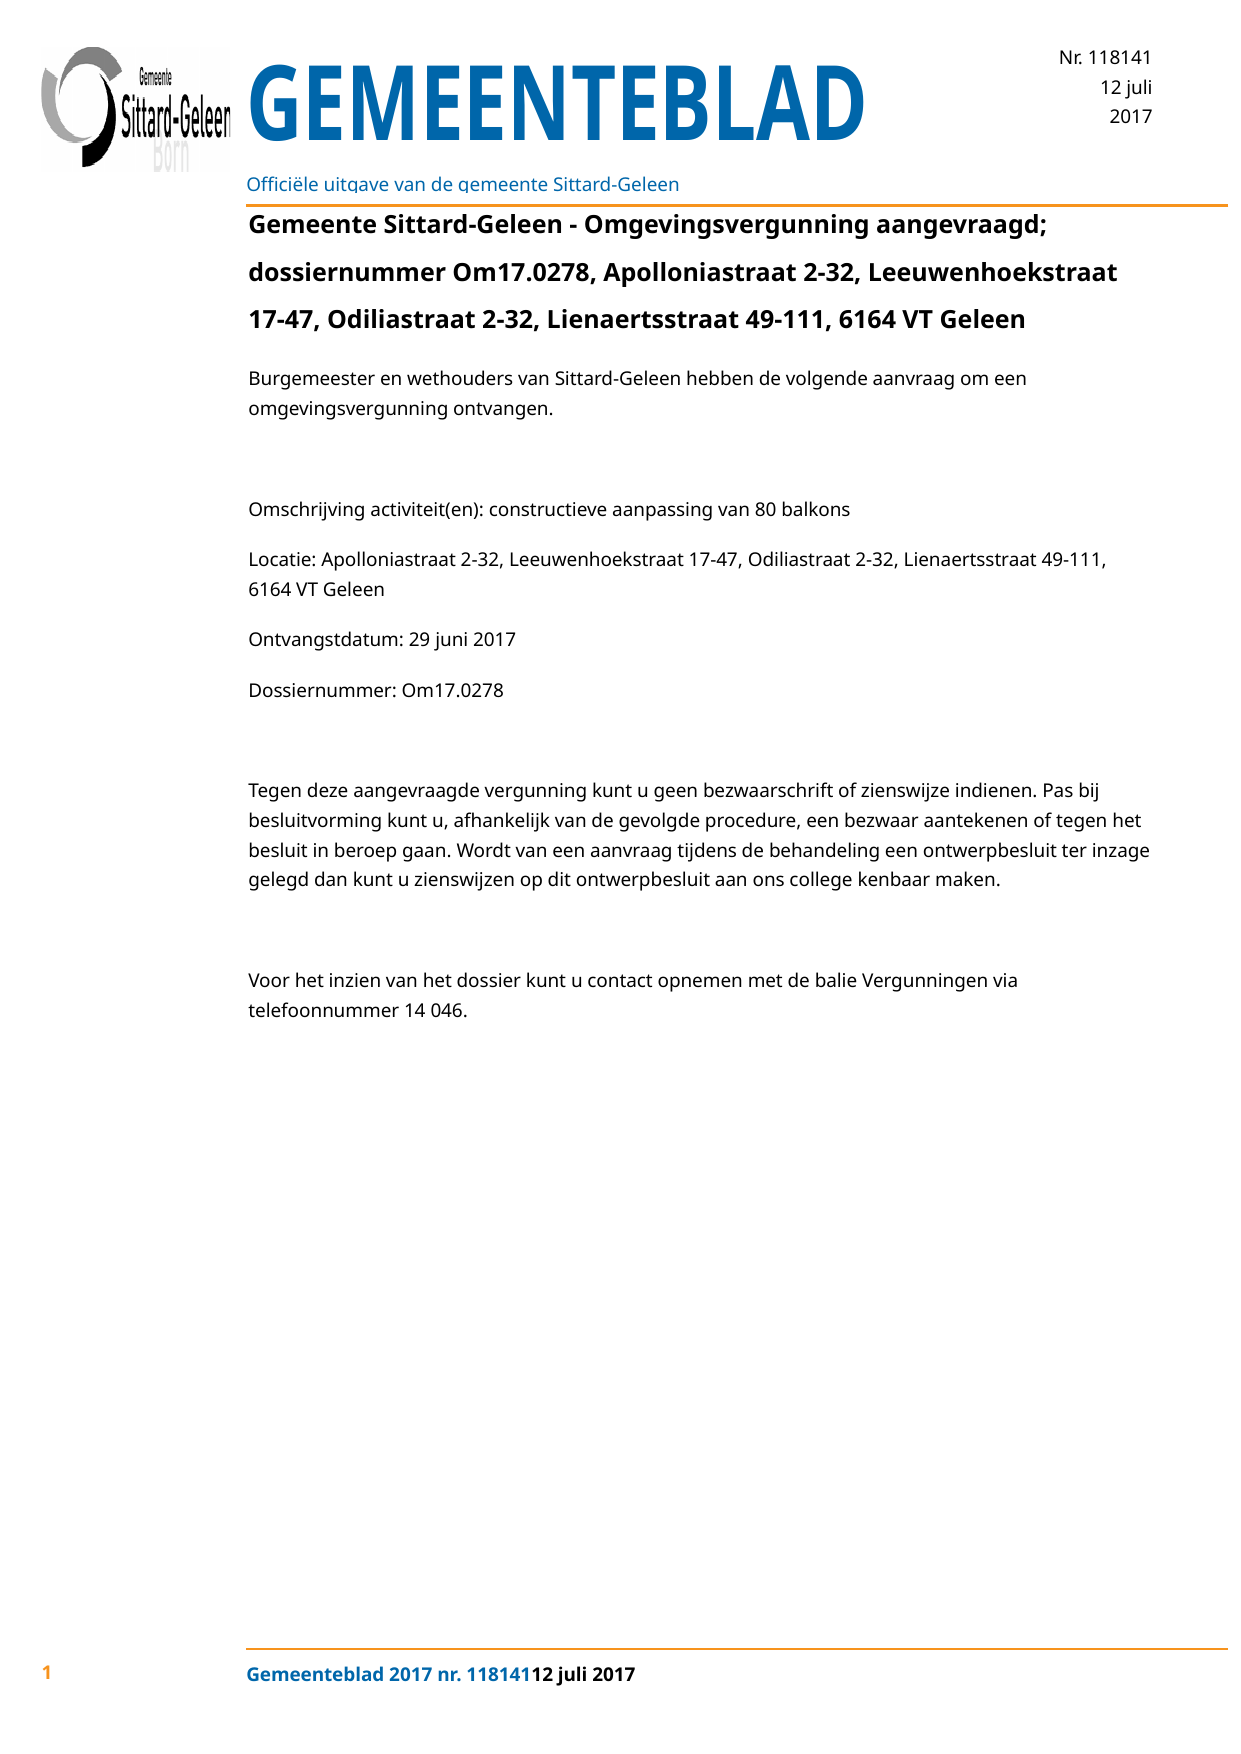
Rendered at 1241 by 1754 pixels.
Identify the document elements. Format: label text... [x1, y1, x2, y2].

text Dossiernummer: Om17.0278 [248, 677, 1152, 702]
text Locatie: Apolloniastraat 2-32, Leeuwenhoekstraat 17-47, Odiliastraat 2-32, Lienaertsstraat 49-111, 6164 VT Geleen [248, 546, 1152, 602]
text Gemeente Sittard-Geleen - Omgevingsvergunning aangevraagd; dossiernummer Om17.0278, Apolloniastraat 2-32, Leeuwenhoekstraat 17-47, Odiliastraat 2-32, Lienaertsstraat 49-111, 6164 VT Geleen [248, 207, 1152, 336]
text Omschrijving activiteit(en): constructieve aanpassing van 80 balkons [248, 496, 1152, 522]
text Tegen deze aangevraagde vergunning kunt u geen bezwaarschrift of zienswijze indienen. Pas bij besluitvorming kunt u, afhankelijk van de gevolgde procedure, een bezwaar aantekenen of tegen het besluit in beroep gaan. Wordt van een aanvraag tijdens de behandeling een ontwerpbesluit ter inzage gelegd dan kunt u zienswijzen op dit ontwerpbesluit aan ons college kenbaar maken. [248, 778, 1152, 892]
picture [41, 47, 231, 172]
text Burgemeester en wethouders van Sittard-Geleen hebben de volgende aanvraag om een omgevingsvergunning ontvangen. [248, 366, 1152, 421]
text Voor het inzien van het dossier kunt u contact opnemen met de balie Vergunningen via telefoonnummer 14 046. [248, 967, 1152, 1022]
text Ontvangstdatum: 29 juni 2017 [248, 626, 1152, 652]
